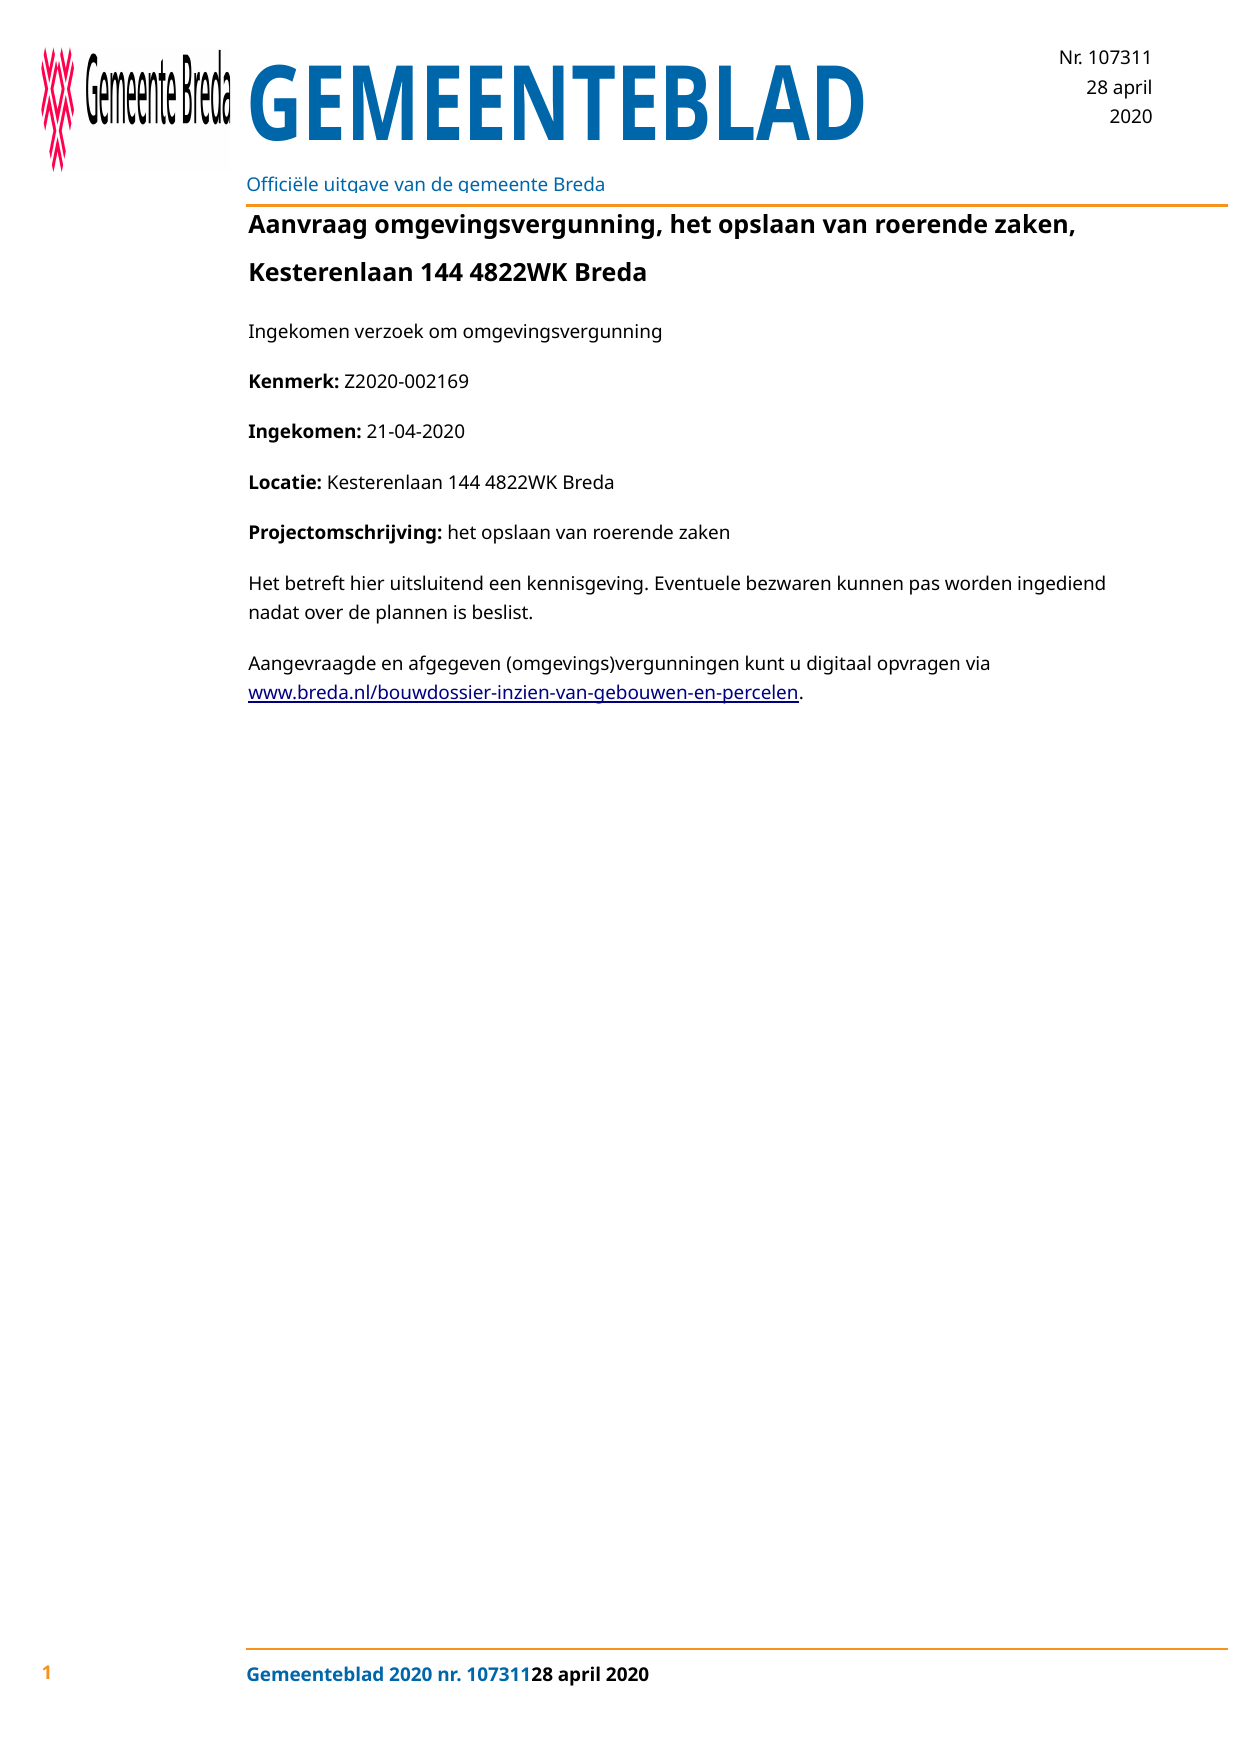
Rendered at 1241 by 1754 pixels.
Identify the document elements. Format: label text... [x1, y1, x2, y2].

picture [41, 47, 231, 172]
text Het betreft hier uitsluitend een kennisgeving. Eventuele bezwaren kunnen pas worden ingediend nadat over de plannen is beslist. [248, 570, 1152, 625]
text Kenmerk: Z2020-002169 [248, 368, 1152, 394]
text Locatie: Kesterenlaan 144 4822WK Breda [248, 469, 1152, 495]
text Ingekomen verzoek om omgevingsvergunning [248, 318, 1152, 344]
text Projectomschrijving: het opslaan van roerende zaken [248, 519, 1152, 545]
text Aanvraag omgevingsvergunning, het opslaan van roerende zaken, Kesterenlaan 144 4822WK Breda [248, 207, 1152, 288]
text Aangevraagde en afgegeven (omgevings)vergunningen kunt u digitaal opvragen via www.breda.nl/bouwdossier-inzien-van-gebouwen-en-percelen. [248, 650, 1152, 705]
text Ingekomen: 21-04-2020 [248, 419, 1152, 444]
